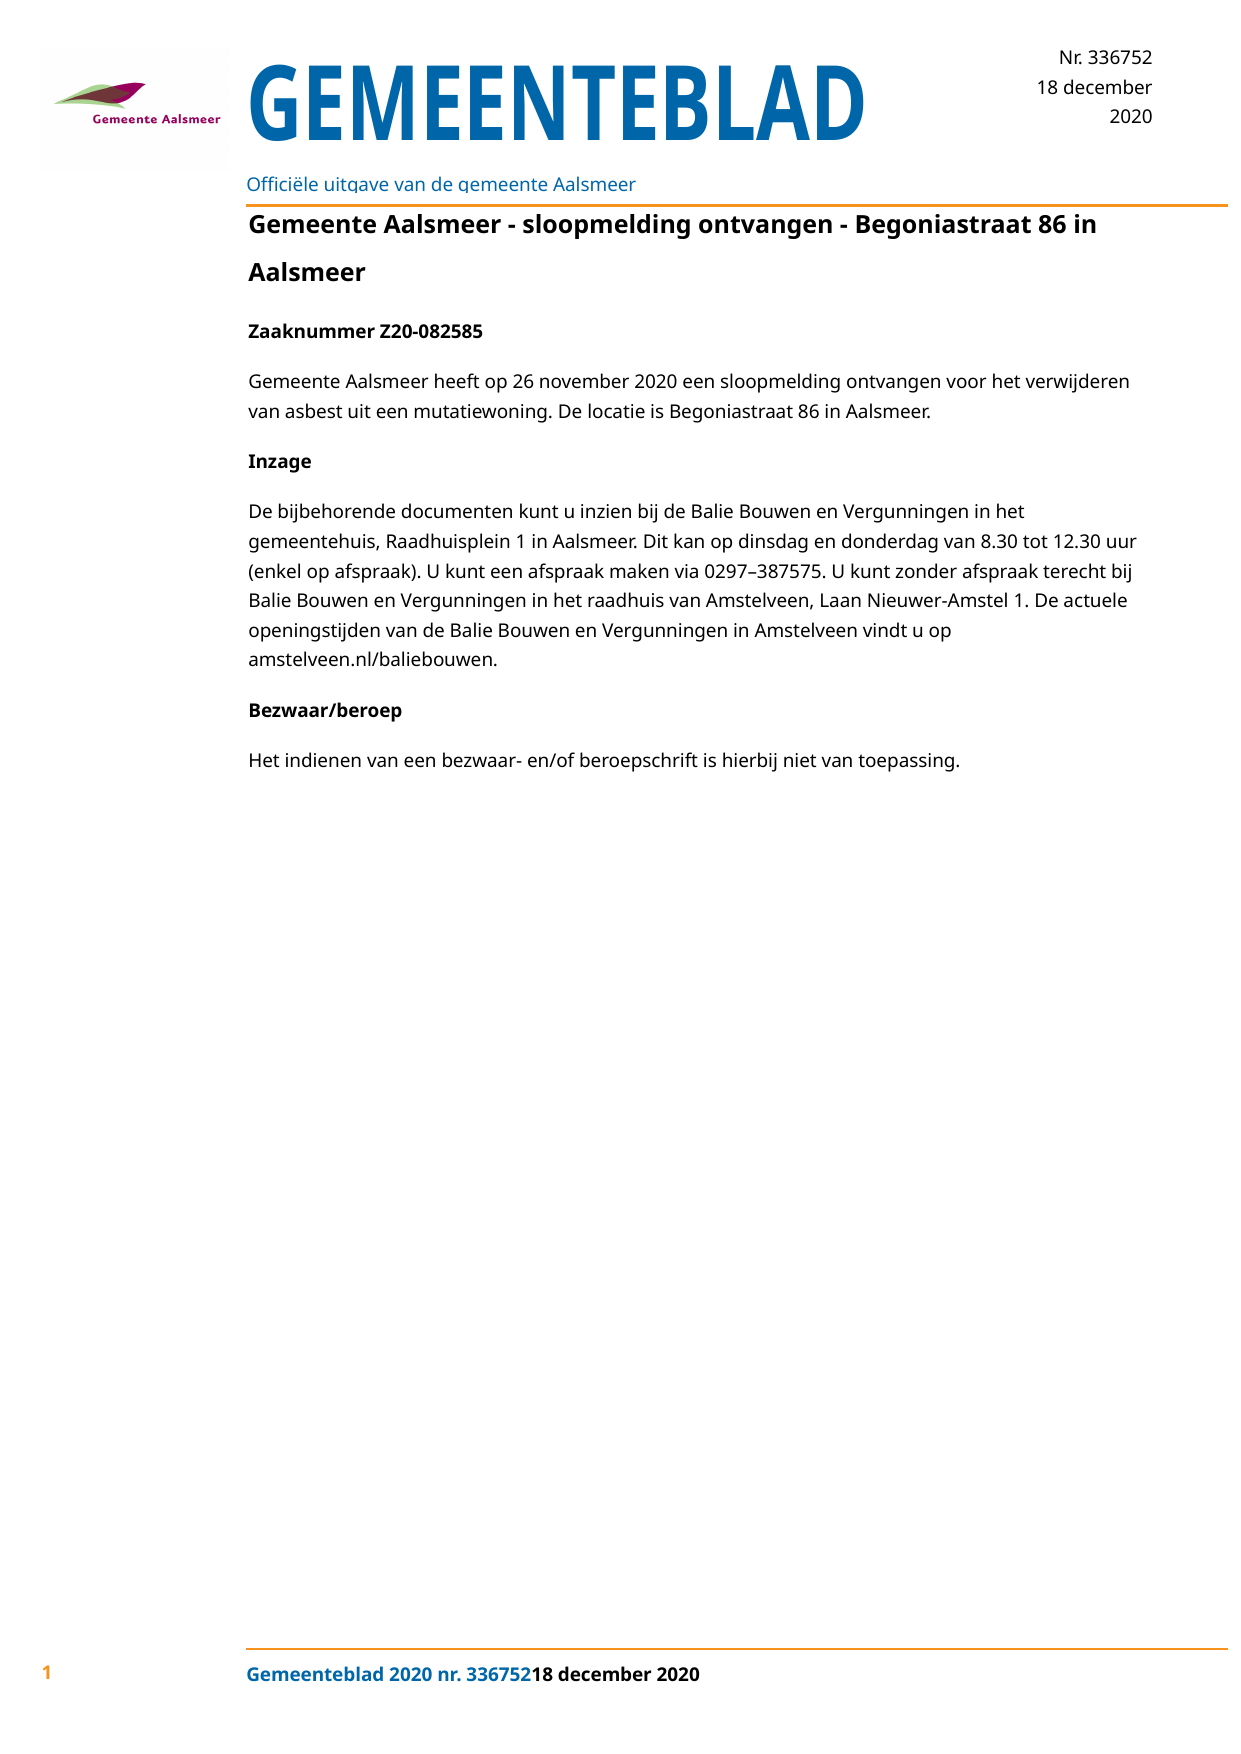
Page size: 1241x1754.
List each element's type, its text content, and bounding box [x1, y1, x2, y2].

text Inzage [248, 448, 1152, 474]
text Bezwaar/beroep [248, 697, 1152, 723]
picture [41, 47, 231, 172]
text Het indienen van een bezwaar- en/of beroepschrift is hierbij niet van toepassing. [248, 747, 1152, 773]
text De bijbehorende documenten kunt u inzien bij de Balie Bouwen en Vergunningen in het gemeentehuis, Raadhuisplein 1 in Aalsmeer. Dit kan op dinsdag en donderdag van 8.30 tot 12.30 uur (enkel op afspraak). U kunt een afspraak maken via 0297–387575. U kunt zonder afspraak terecht bij Balie Bouwen en Vergunningen in het raadhuis van Amstelveen, Laan Nieuwer-Amstel 1. De actuele openingstijden van de Balie Bouwen en Vergunningen in Amstelveen vindt u op amstelveen.nl/baliebouwen. [248, 499, 1152, 672]
text Gemeente Aalsmeer heeft op 26 november 2020 een sloopmelding ontvangen voor het verwijderen van asbest uit een mutatiewoning. De locatie is Begoniastraat 86 in Aalsmeer. [248, 368, 1152, 424]
text Zaaknummer Z20-082585 [248, 318, 1152, 344]
text Gemeente Aalsmeer - sloopmelding ontvangen - Begoniastraat 86 in Aalsmeer [248, 207, 1152, 288]
